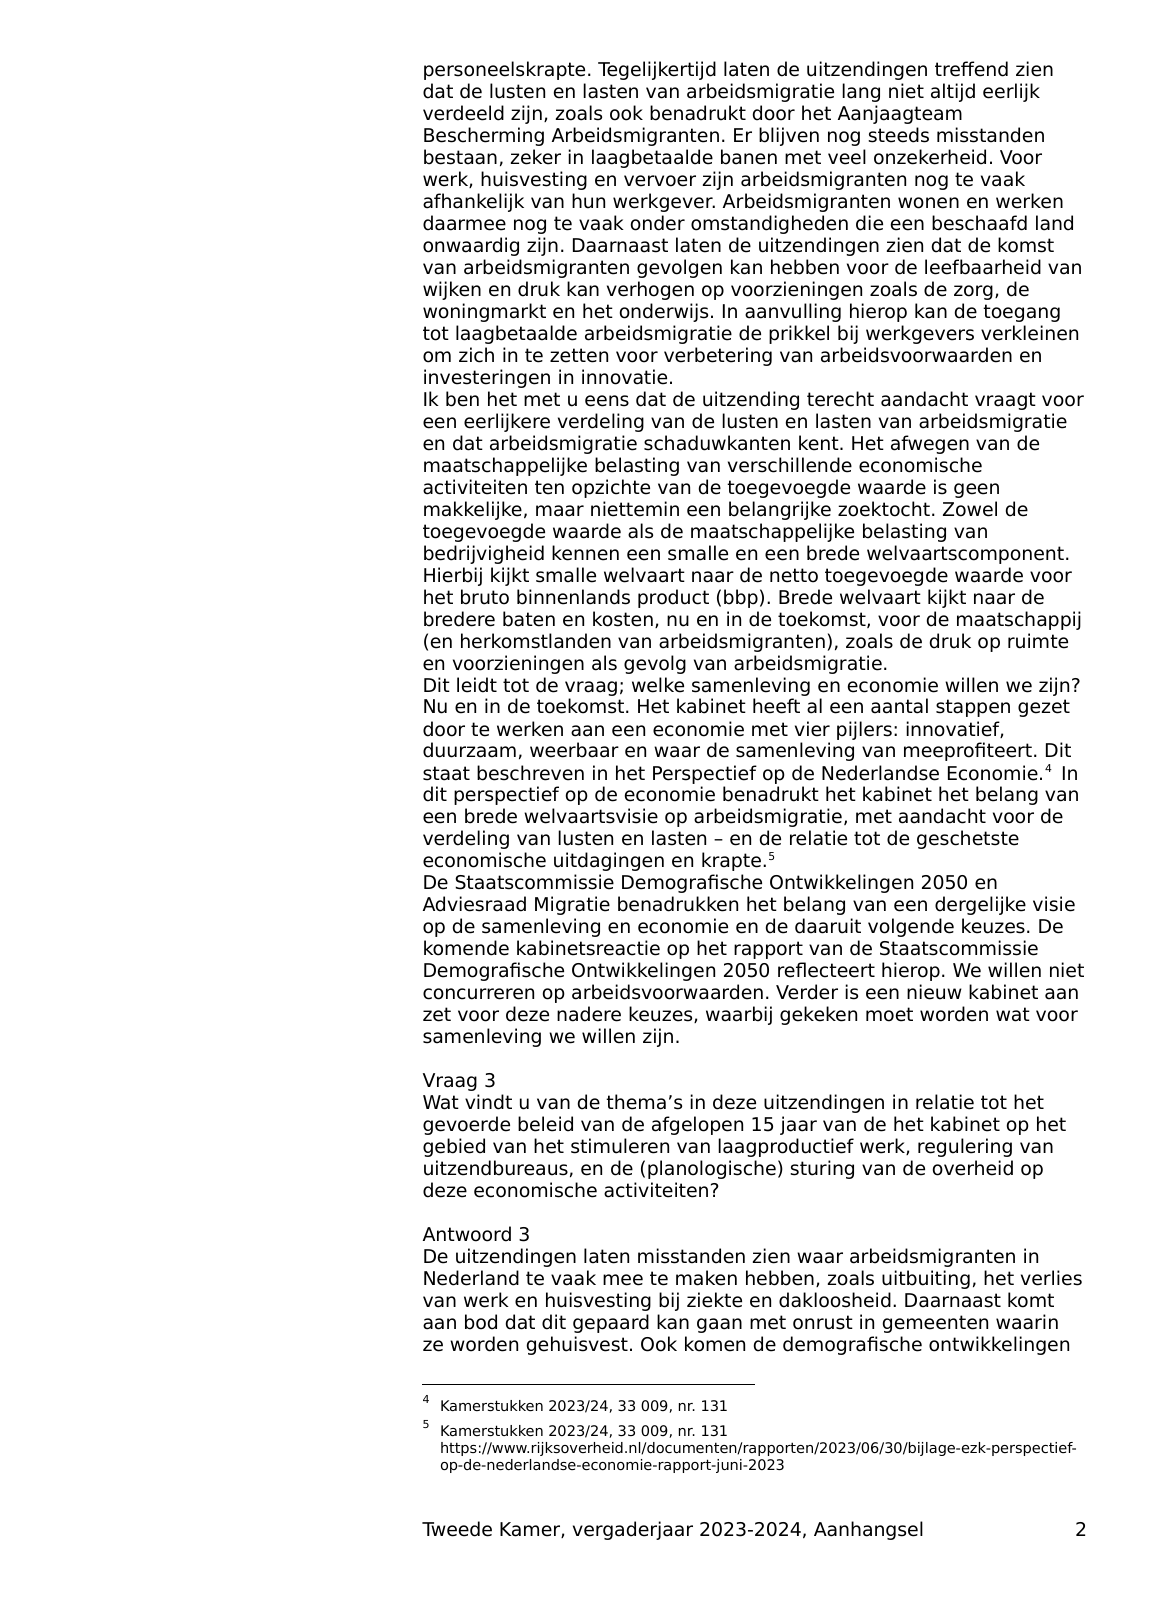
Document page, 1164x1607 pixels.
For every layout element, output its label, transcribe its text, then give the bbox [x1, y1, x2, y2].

text Kamerstukken 2023/24, 33 009, nr. 131 https://www.rijksoverheid.nl/documenten/rapporten/2023/06/30/bijlage-ezk-perspectief-op-de-nederlandse-economie-rapport-juni-2023 [422, 1418, 1087, 1474]
text Vraag 3 [422, 1070, 1087, 1092]
text De Staatscommissie Demografische Ontwikkelingen 2050 en Adviesraad Migratie benadrukken het belang van een dergelijke visie op de samenleving en economie en de daaruit volgende keuzes. De komende kabinetsreactie op het rapport van de Staatscommissie Demografische Ontwikkelingen 2050 reflecteert hierop. We willen niet concurreren op arbeidsvoorwaarden. Verder is een nieuw kabinet aan zet voor deze nadere keuzes, waarbij gekeken moet worden wat voor samenleving we willen zijn. [422, 872, 1087, 1048]
text personeelskrapte. Tegelijkertijd laten de uitzendingen treffend zien dat de lusten en lasten van arbeidsmigratie lang niet altijd eerlijk verdeeld zijn, zoals ook benadrukt door het Aanjaagteam Bescherming Arbeidsmigranten. Er blijven nog steeds misstanden bestaan, zeker in laagbetaalde banen met veel onzekerheid. Voor werk, huisvesting en vervoer zijn arbeidsmigranten nog te vaak afhankelijk van hun werkgever. Arbeidsmigranten wonen en werken daarmee nog te vaak onder omstandigheden die een beschaafd land onwaardig zijn. Daarnaast laten de uitzendingen zien dat de komst van arbeidsmigranten gevolgen kan hebben voor de leefbaarheid van wijken en druk kan verhogen op voorzieningen zoals de zorg, de woningmarkt en het onderwijs. In aanvulling hierop kan de toegang tot laagbetaalde arbeidsmigratie de prikkel bij werkgevers verkleinen om zich in te zetten voor verbetering van arbeidsvoorwaarden en investeringen in innovatie. [422, 59, 1087, 389]
text Ik ben het met u eens dat de uitzending terecht aandacht vraagt voor een eerlijkere verdeling van de lusten en lasten van arbeidsmigratie en dat arbeidsmigratie schaduwkanten kent. Het afwegen van de maatschappelijke belasting van verschillende economische activiteiten ten opzichte van de toegevoegde waarde is geen makkelijke, maar niettemin een belangrijke zoektocht. Zowel de toegevoegde waarde als de maatschappelijke belasting van bedrijvigheid kennen een smalle en een brede welvaartscomponent. Hierbij kijkt smalle welvaart naar de netto toegevoegde waarde voor het bruto binnenlands product (bbp). Brede welvaart kijkt naar de bredere baten en kosten, nu en in de toekomst, voor de maatschappij (en herkomstlanden van arbeidsmigranten), zoals de druk op ruimte en voorzieningen als gevolg van arbeidsmigratie. [422, 389, 1087, 674]
text Kamerstukken 2023/24, 33 009, nr. 131 [422, 1393, 1087, 1416]
text De uitzendingen laten misstanden zien waar arbeidsmigranten in Nederland te vaak mee te maken hebben, zoals uitbuiting, het verlies van werk en huisvesting bij ziekte en dakloosheid. Daarnaast komt aan bod dat dit gepaard kan gaan met onrust in gemeenten waarin ze worden gehuisvest. Ook komen de demografische ontwikkelingen [422, 1246, 1087, 1356]
text Antwoord 3 [422, 1224, 1087, 1246]
text Wat vindt u van de thema’s in deze uitzendingen in relatie tot het gevoerde beleid van de afgelopen 15 jaar van de het kabinet op het gebied van het stimuleren van laagproductief werk, regulering van uitzendbureaus, en de (planologische) sturing van de overheid op deze economische activiteiten? [422, 1092, 1087, 1202]
text Dit leidt tot de vraag; welke samenleving en economie willen we zijn? Nu en in de toekomst. Het kabinet heeft al een aantal stappen gezet door te werken aan een economie met vier pijlers: innovatief, duurzaam, weerbaar en waar de samenleving van meeprofiteert. Dit staat beschreven in het Perspectief op de Nederlandse Economie. In dit perspectief op de economie benadrukt het kabinet het belang van een brede welvaartsvisie op arbeidsmigratie, met aandacht voor de verdeling van lusten en lasten – en de relatie tot de geschetste economische uitdagingen en krapte. [422, 674, 1087, 872]
